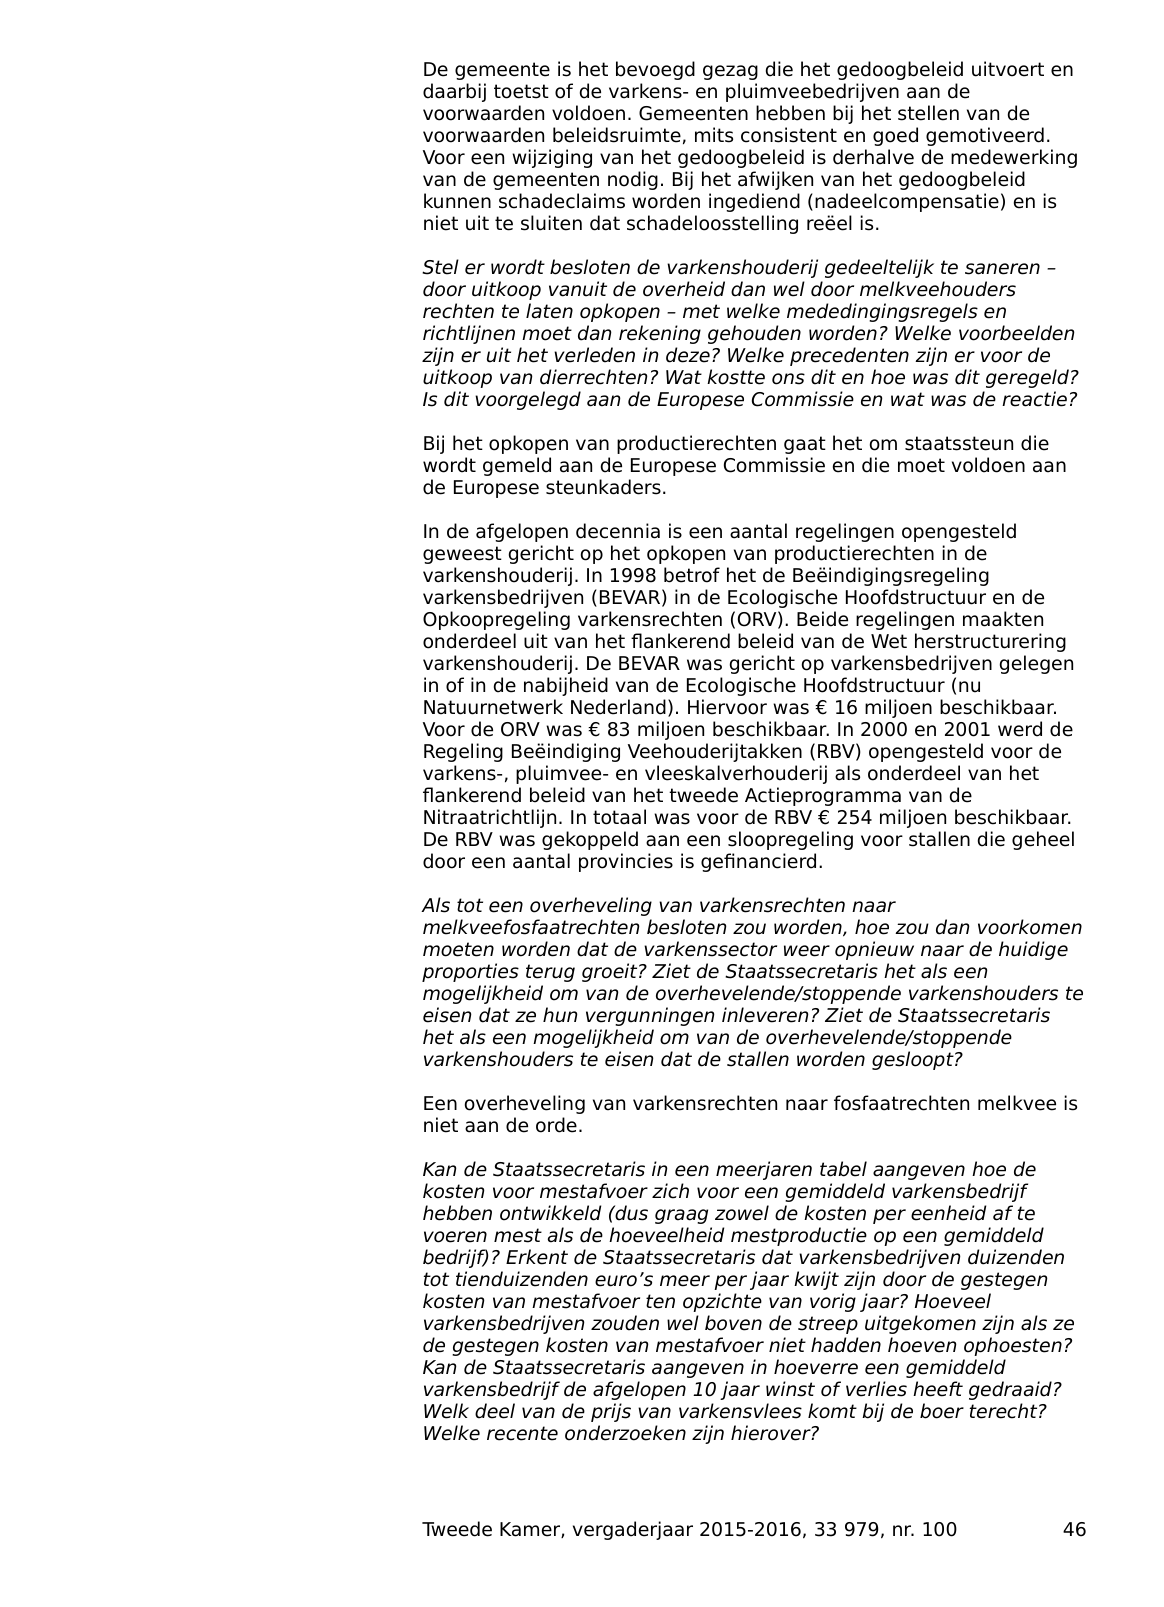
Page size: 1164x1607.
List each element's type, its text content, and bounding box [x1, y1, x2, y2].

text Bij het opkopen van productierechten gaat het om staatssteun die wordt gemeld aan de Europese Commissie en die moet voldoen aan de Europese steunkaders. [422, 433, 1087, 499]
text De gemeente is het bevoegd gezag die het gedoogbeleid uitvoert en daarbij toetst of de varkens- en pluimveebedrijven aan de voorwaarden voldoen. Gemeenten hebben bij het stellen van de voorwaarden beleidsruimte, mits consistent en goed gemotiveerd. Voor een wijziging van het gedoogbeleid is derhalve de medewerking van de gemeenten nodig. Bij het afwijken van het gedoogbeleid kunnen schadeclaims worden ingediend (nadeelcompensatie) en is niet uit te sluiten dat schadeloosstelling reëel is. [422, 59, 1087, 235]
text Kan de Staatssecretaris in een meerjaren tabel aangeven hoe de kosten voor mestafvoer zich voor een gemiddeld varkensbedrijf hebben ontwikkeld (dus graag zowel de kosten per eenheid af te voeren mest als de hoeveelheid mestproductie op een gemiddeld bedrijf)? Erkent de Staatssecretaris dat varkensbedrijven duizenden tot tienduizenden euro’s meer per jaar kwijt zijn door de gestegen kosten van mestafvoer ten opzichte van vorig jaar? Hoeveel varkensbedrijven zouden wel boven de streep uitgekomen zijn als ze de gestegen kosten van mestafvoer niet hadden hoeven ophoesten? Kan de Staatssecretaris aangeven in hoeverre een gemiddeld varkensbedrijf de afgelopen 10 jaar winst of verlies heeft gedraaid? Welk deel van de prijs van varkensvlees komt bij de boer terecht? Welke recente onderzoeken zijn hierover? [422, 1159, 1087, 1445]
text In de afgelopen decennia is een aantal regelingen opengesteld geweest gericht op het opkopen van productierechten in de varkenshouderij. In 1998 betrof het de Beëindigingsregeling varkensbedrijven (BEVAR) in de Ecologische Hoofdstructuur en de Opkoopregeling varkensrechten (ORV). Beide regelingen maakten onderdeel uit van het flankerend beleid van de Wet herstructurering varkenshouderij. De BEVAR was gericht op varkensbedrijven gelegen in of in de nabijheid van de Ecologische Hoofdstructuur (nu Natuurnetwerk Nederland). Hiervoor was € 16 miljoen beschikbaar. Voor de ORV was € 83 miljoen beschikbaar. In 2000 en 2001 werd de Regeling Beëindiging Veehouderijtakken (RBV) opengesteld voor de varkens-, pluimvee- en vleeskalverhouderij als onderdeel van het flankerend beleid van het tweede Actieprogramma van de Nitraatrichtlijn. In totaal was voor de RBV € 254 miljoen beschikbaar. De RBV was gekoppeld aan een sloopregeling voor stallen die geheel door een aantal provincies is gefinancierd. [422, 521, 1087, 873]
text Stel er wordt besloten de varkenshouderij gedeeltelijk te saneren – door uitkoop vanuit de overheid dan wel door melkveehouders rechten te laten opkopen – met welke mededingingsregels en richtlijnen moet dan rekening gehouden worden? Welke voorbeelden zijn er uit het verleden in deze? Welke precedenten zijn er voor de uitkoop van dierrechten? Wat kostte ons dit en hoe was dit geregeld? Is dit voorgelegd aan de Europese Commissie en wat was de reactie? [422, 257, 1087, 411]
text Als tot een overheveling van varkensrechten naar melkveefosfaatrechten besloten zou worden, hoe zou dan voorkomen moeten worden dat de varkenssector weer opnieuw naar de huidige proporties terug groeit? Ziet de Staatssecretaris het als een mogelijkheid om van de overhevelende/stoppende varkenshouders te eisen dat ze hun vergunningen inleveren? Ziet de Staatssecretaris het als een mogelijkheid om van de overhevelende/stoppende varkenshouders te eisen dat de stallen worden gesloopt? [422, 895, 1087, 1071]
text Een overheveling van varkensrechten naar fosfaatrechten melkvee is niet aan de orde. [422, 1093, 1087, 1137]
